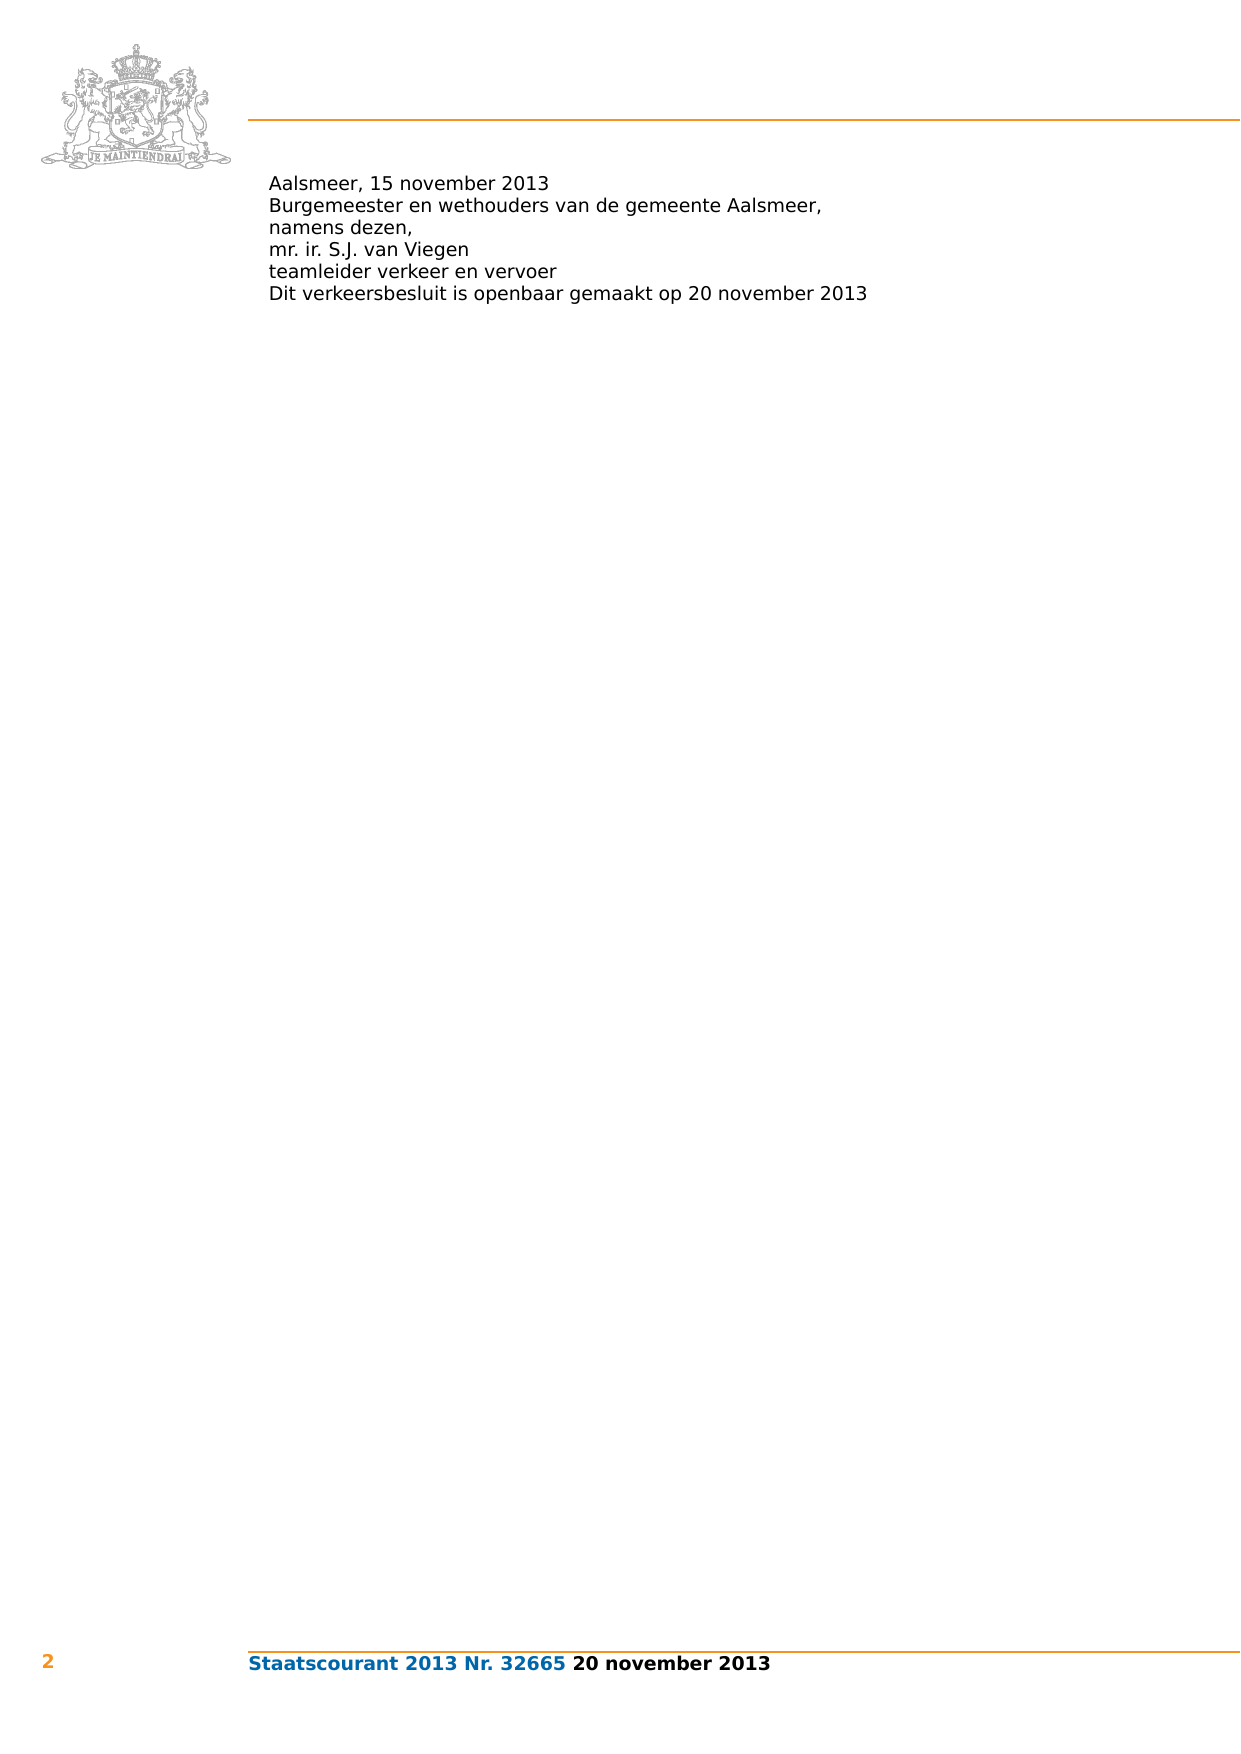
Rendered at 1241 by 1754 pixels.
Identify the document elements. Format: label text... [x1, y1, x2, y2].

picture [41, 44, 231, 169]
text mr. ir. S.J. van Viegen [248, 239, 1163, 261]
text teamleider verkeer en vervoer [248, 261, 1163, 283]
text Burgemeester en wethouders van de gemeente Aalsmeer, [248, 195, 1163, 217]
text Dit verkeersbesluit is openbaar gemaakt op 20 november 2013 [248, 283, 1163, 305]
text namens dezen, [248, 217, 1163, 239]
text Aalsmeer, 15 november 2013 [248, 173, 1163, 195]
